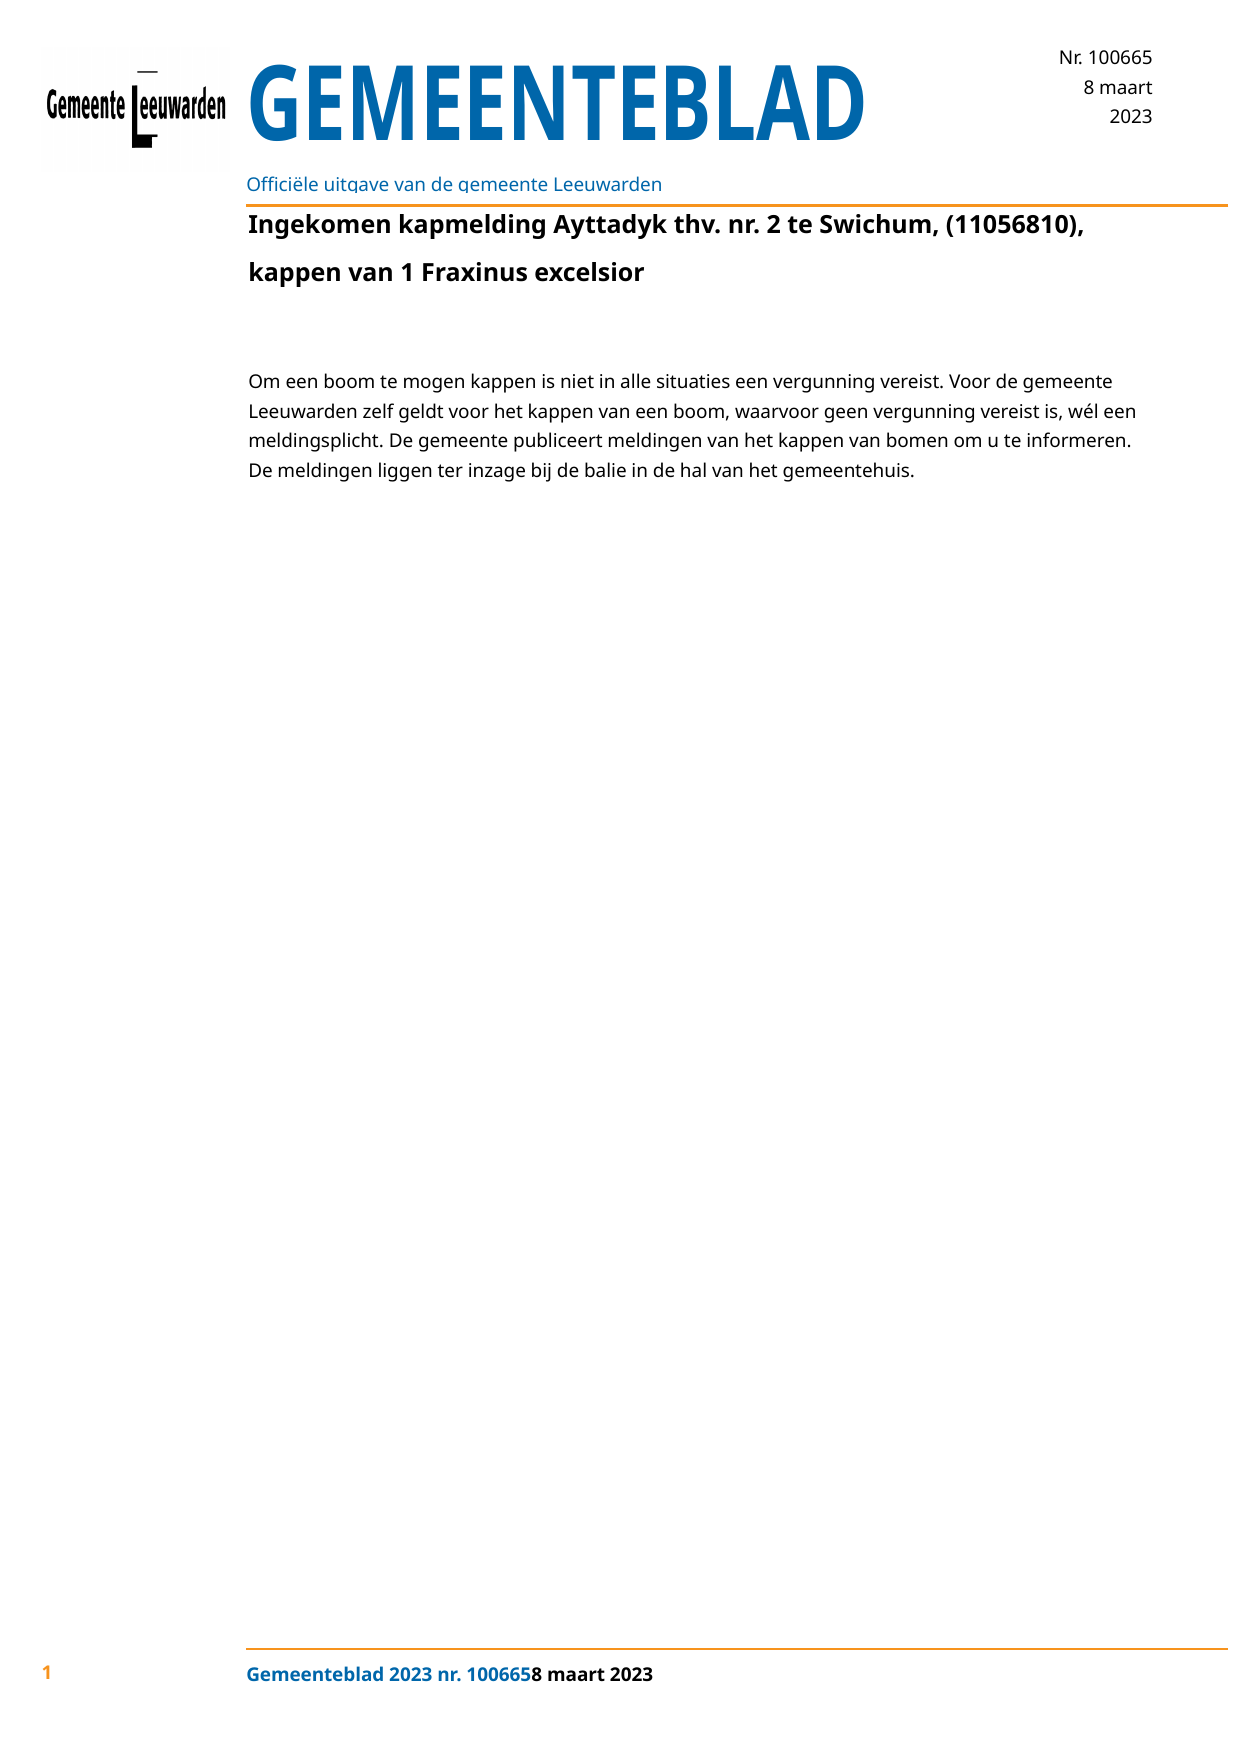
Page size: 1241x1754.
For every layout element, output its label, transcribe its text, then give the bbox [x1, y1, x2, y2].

picture [41, 47, 231, 172]
text Ingekomen kapmelding Ayttadyk thv. nr. 2 te Swichum, (11056810), kappen van 1 Fraxinus excelsior [248, 207, 1152, 288]
text Om een boom te mogen kappen is niet in alle situaties een vergunning vereist. Voor de gemeente Leeuwarden zelf geldt voor het kappen van een boom, waarvoor geen vergunning vereist is, wél een meldingsplicht. De gemeente publiceert meldingen van het kappen van bomen om u te informeren. De meldingen liggen ter inzage bij de balie in de hal van het gemeentehuis. [248, 368, 1152, 483]
